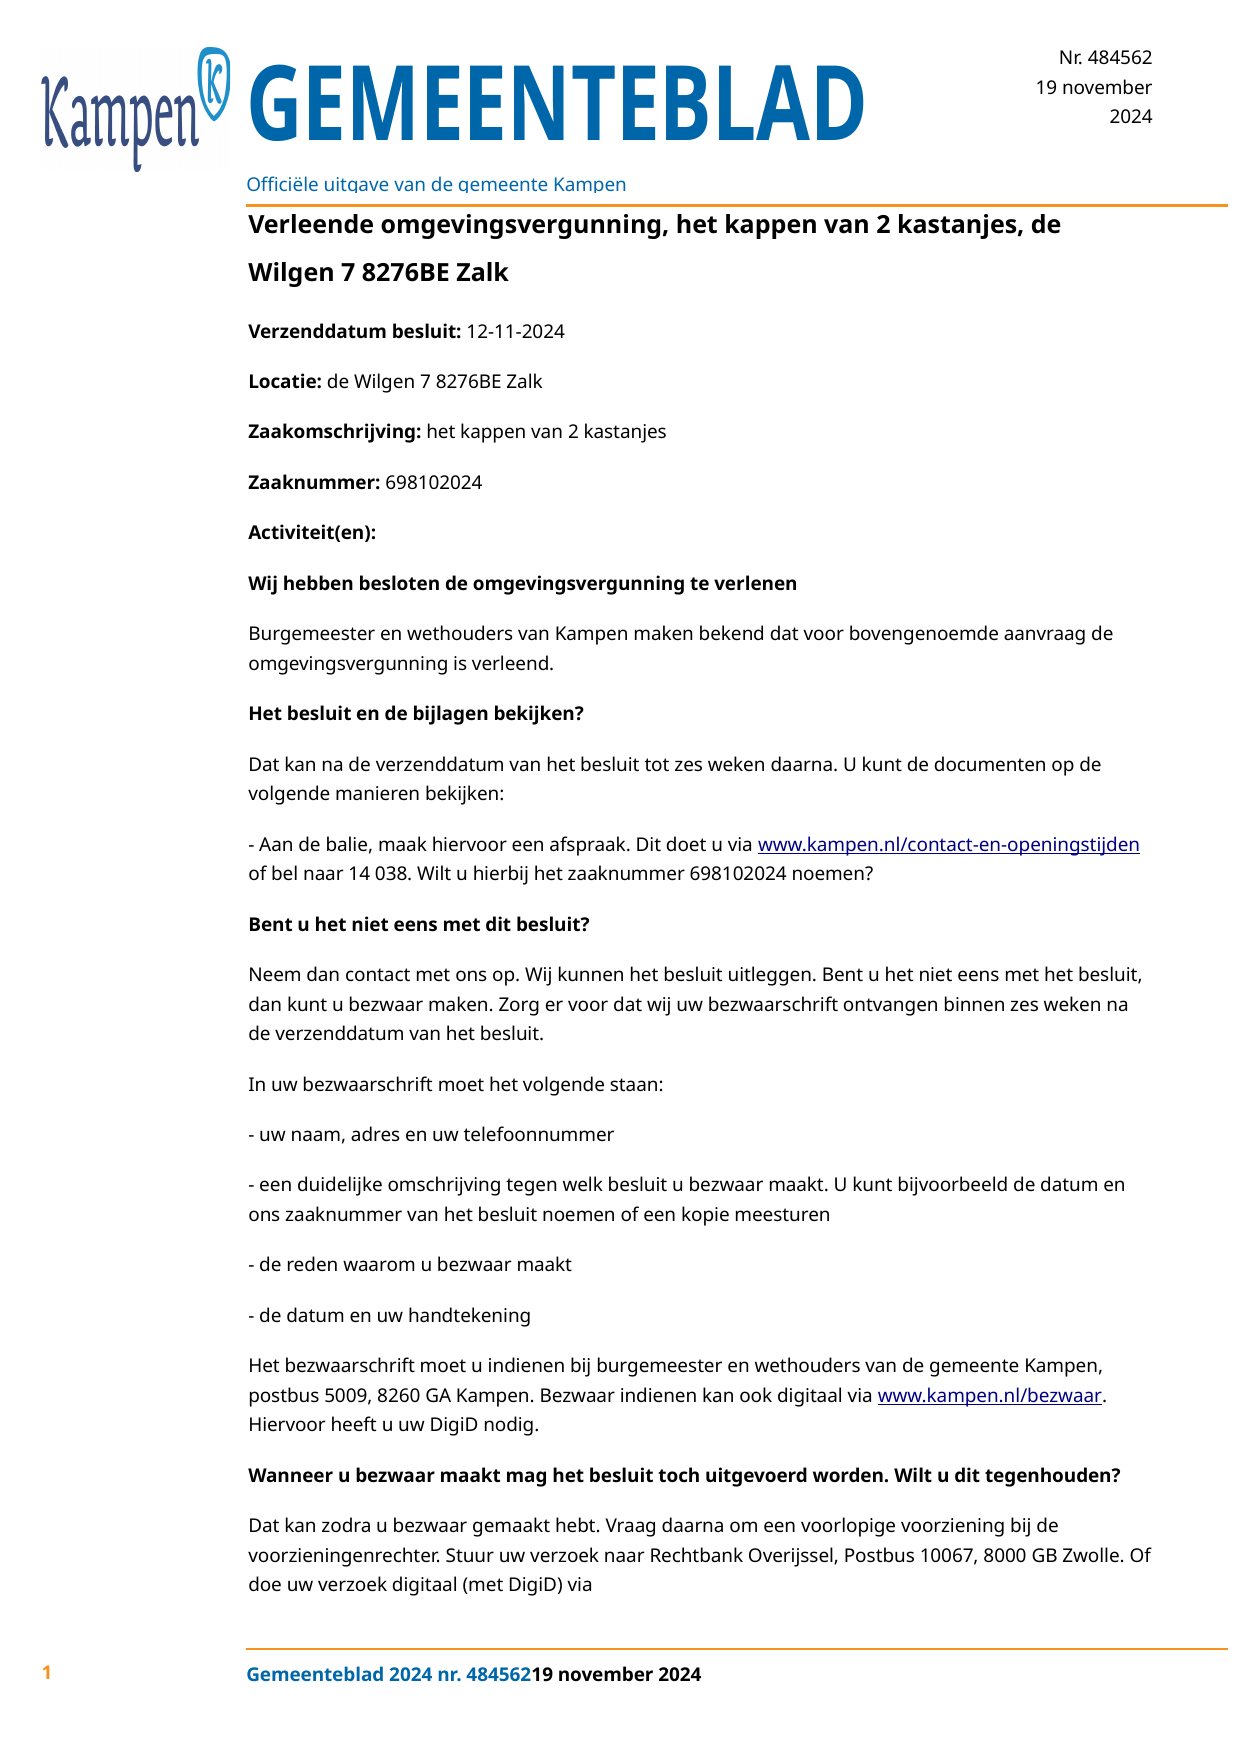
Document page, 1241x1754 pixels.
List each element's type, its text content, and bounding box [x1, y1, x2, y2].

text Zaakomschrijving: het kappen van 2 kastanjes [248, 419, 1152, 444]
text Zaaknummer: 698102024 [248, 469, 1152, 495]
text - een duidelijke omschrijving tegen welk besluit u bezwaar maakt. U kunt bijvoorbeeld de datum en ons zaaknummer van het besluit noemen of een kopie meesturen [248, 1172, 1152, 1227]
text Wij hebben besloten de omgevingsvergunning te verlenen [248, 570, 1152, 596]
text - de datum en uw handtekening [248, 1302, 1152, 1328]
picture [41, 47, 231, 172]
text Het besluit en de bijlagen bekijken? [248, 700, 1152, 726]
text Bent u het niet eens met dit besluit? [248, 911, 1152, 937]
text Wanneer u bezwaar maakt mag het besluit toch uitgevoerd worden. Wilt u dit tegenhouden? [248, 1462, 1152, 1488]
text Burgemeester en wethouders van Kampen maken bekend dat voor bovengenoemde aanvraag de omgevingsvergunning is verleend. [248, 620, 1152, 676]
text In uw bezwaarschrift moet het volgende staan: [248, 1071, 1152, 1097]
text - uw naam, adres en uw telefoonnummer [248, 1121, 1152, 1147]
text Neem dan contact met ons op. Wij kunnen het besluit uitleggen. Bent u het niet eens met het besluit, dan kunt u bezwaar maken. Zorg er voor dat wij uw bezwaarschrift ontvangen binnen zes weken na de verzenddatum van het besluit. [248, 961, 1152, 1046]
text Dat kan zodra u bezwaar gemaakt hebt. Vraag daarna om een voorlopige voorziening bij de voorzieningenrechter. Stuur uw verzoek naar Rechtbank Overijssel, Postbus 10067, 8000 GB Zwolle. Of doe uw verzoek digitaal (met DigiD) via [248, 1512, 1152, 1597]
text - de reden waarom u bezwaar maakt [248, 1252, 1152, 1277]
text Dat kan na de verzenddatum van het besluit tot zes weken daarna. U kunt de documenten op de volgende manieren bekijken: [248, 751, 1152, 806]
text Activiteit(en): [248, 519, 1152, 545]
text Het bezwaarschrift moet u indienen bij burgemeester en wethouders van de gemeente Kampen, postbus 5009, 8260 GA Kampen. Bezwaar indienen kan ook digitaal via www.kampen.nl/bezwaar. Hiervoor heeft u uw DigiD nodig. [248, 1352, 1152, 1437]
text - Aan de balie, maak hiervoor een afspraak. Dit doet u via www.kampen.nl/contact-en-openingstijden of bel naar 14 038. Wilt u hierbij het zaaknummer 698102024 noemen? [248, 831, 1152, 886]
text Verleende omgevingsvergunning, het kappen van 2 kastanjes, de Wilgen 7 8276BE Zalk [248, 207, 1152, 288]
text Locatie: de Wilgen 7 8276BE Zalk [248, 368, 1152, 394]
text Verzenddatum besluit: 12-11-2024 [248, 318, 1152, 344]
